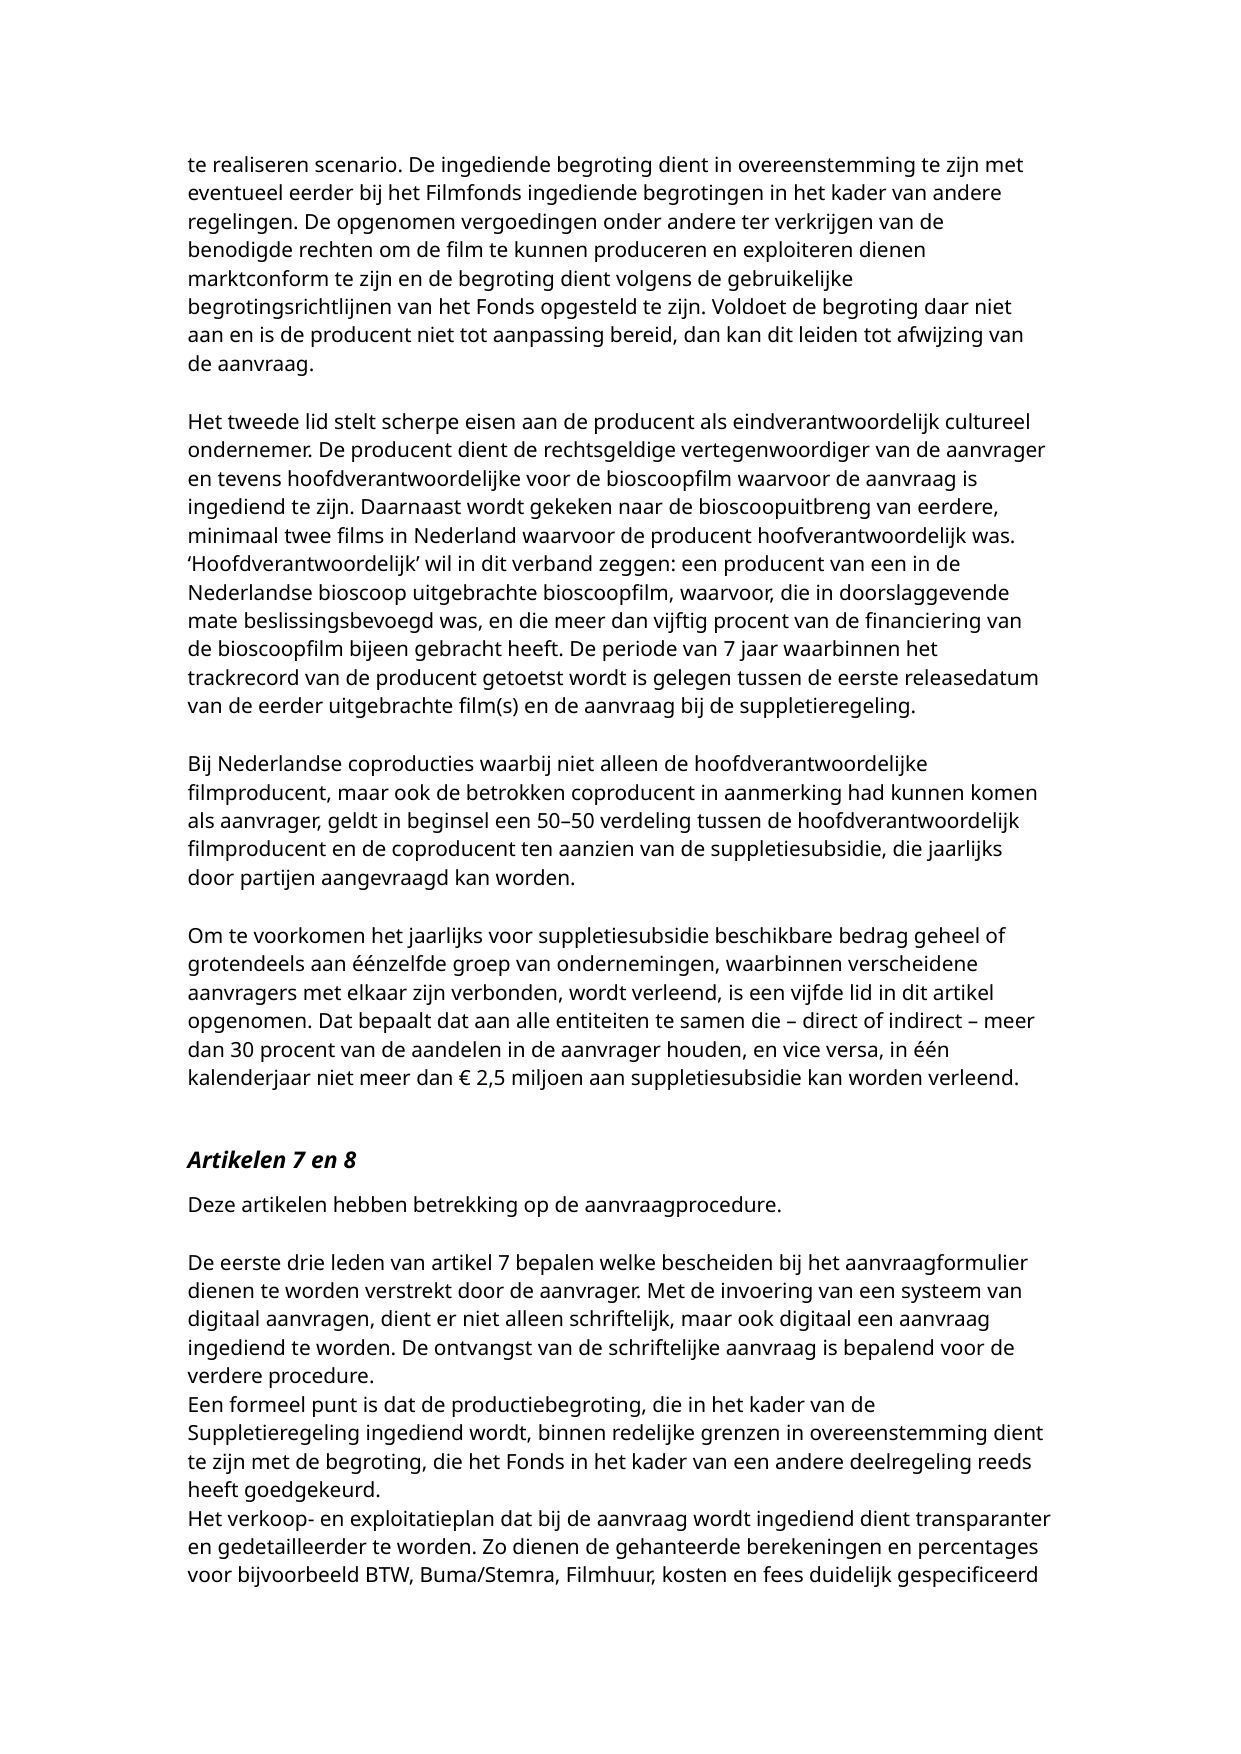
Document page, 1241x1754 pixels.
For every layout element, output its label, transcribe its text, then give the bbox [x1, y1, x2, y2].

text Deze artikelen hebben betrekking op de aanvraagprocedure. [187, 1190, 1053, 1218]
text Om te voorkomen het jaarlijks voor suppletiesubsidie beschikbare bedrag geheel of grotendeels aan éénzelfde groep van ondernemingen, waarbinnen verscheidene aanvragers met elkaar zijn verbonden, wordt verleend, is een vijfde lid in dit artikel opgenomen. Dat bepaalt dat aan alle entiteiten te samen die – direct of indirect – meer dan 30 procent van de aandelen in de aanvrager houden, en vice versa, in één kalenderjaar niet meer dan € 2,5 miljoen aan suppletiesubsidie kan worden verleend. [187, 921, 1053, 1092]
text De eerste drie leden van artikel 7 bepalen welke bescheiden bij het aanvraagformulier dienen te worden verstrekt door de aanvrager. Met de invoering van een systeem van digitaal aanvragen, dient er niet alleen schriftelijk, maar ook digitaal een aanvraag ingediend te worden. De ontvangst van de schriftelijke aanvraag is bepalend voor de verdere procedure. [187, 1248, 1053, 1390]
text Bij Nederlandse coproducties waarbij niet alleen de hoofdverantwoordelijke filmproducent, maar ook de betrokken coproducent in aanmerking had kunnen komen als aanvrager, geldt in beginsel een 50–50 verdeling tussen de hoofdverantwoordelijk filmproducent en de coproducent ten aanzien van de suppletiesubsidie, die jaarlijks door partijen aangevraagd kan worden. [187, 749, 1053, 891]
text Het tweede lid stelt scherpe eisen aan de producent als eindverantwoordelijk cultureel ondernemer. De producent dient de rechtsgeldige vertegenwoordiger van de aanvrager en tevens hoofdverantwoordelijke voor de bioscoopfilm waarvoor de aanvraag is ingediend te zijn. Daarnaast wordt gekeken naar de bioscoopuitbreng van eerdere, minimaal twee films in Nederland waarvoor de producent hoofverantwoordelijk was. ‘Hoofdverantwoordelijk’ wil in dit verband zeggen: een producent van een in de Nederlandse bioscoop uitgebrachte bioscoopfilm, waarvoor, die in doorslaggevende mate beslissingsbevoegd was, en die meer dan vijftig procent van de financiering van de bioscoopfilm bijeen gebracht heeft. De periode van 7 jaar waarbinnen het trackrecord van de producent getoetst wordt is gelegen tussen de eerste releasedatum van de eerder uitgebrachte film(s) en de aanvraag bij de suppletieregeling. [187, 407, 1053, 720]
subtitle Artikelen 7 en 8 [187, 1143, 1053, 1175]
text Het verkoop- en exploitatieplan dat bij de aanvraag wordt ingediend dient transparanter en gedetailleerder te worden. Zo dienen de gehanteerde berekeningen en percentages voor bijvoorbeeld BTW, Buma/Stemra, Filmhuur, kosten en fees duidelijk gespecificeerd [187, 1504, 1053, 1589]
text te realiseren scenario. De ingediende begroting dient in overeenstemming te zijn met eventueel eerder bij het Filmfonds ingediende begrotingen in het kader van andere regelingen. De opgenomen vergoedingen onder andere ter verkrijgen van de benodigde rechten om de film te kunnen produceren en exploiteren dienen marktconform te zijn en de begroting dient volgens de gebruikelijke begrotingsrichtlijnen van het Fonds opgesteld te zijn. Voldoet de begroting daar niet aan en is de producent niet tot aanpassing bereid, dan kan dit leiden tot afwijzing van de aanvraag. [187, 150, 1053, 377]
text Een formeel punt is dat de productiebegroting, die in het kader van de Suppletieregeling ingediend wordt, binnen redelijke grenzen in overeenstemming dient te zijn met de begroting, die het Fonds in het kader van een andere deelregeling reeds heeft goedgekeurd. [187, 1390, 1053, 1504]
